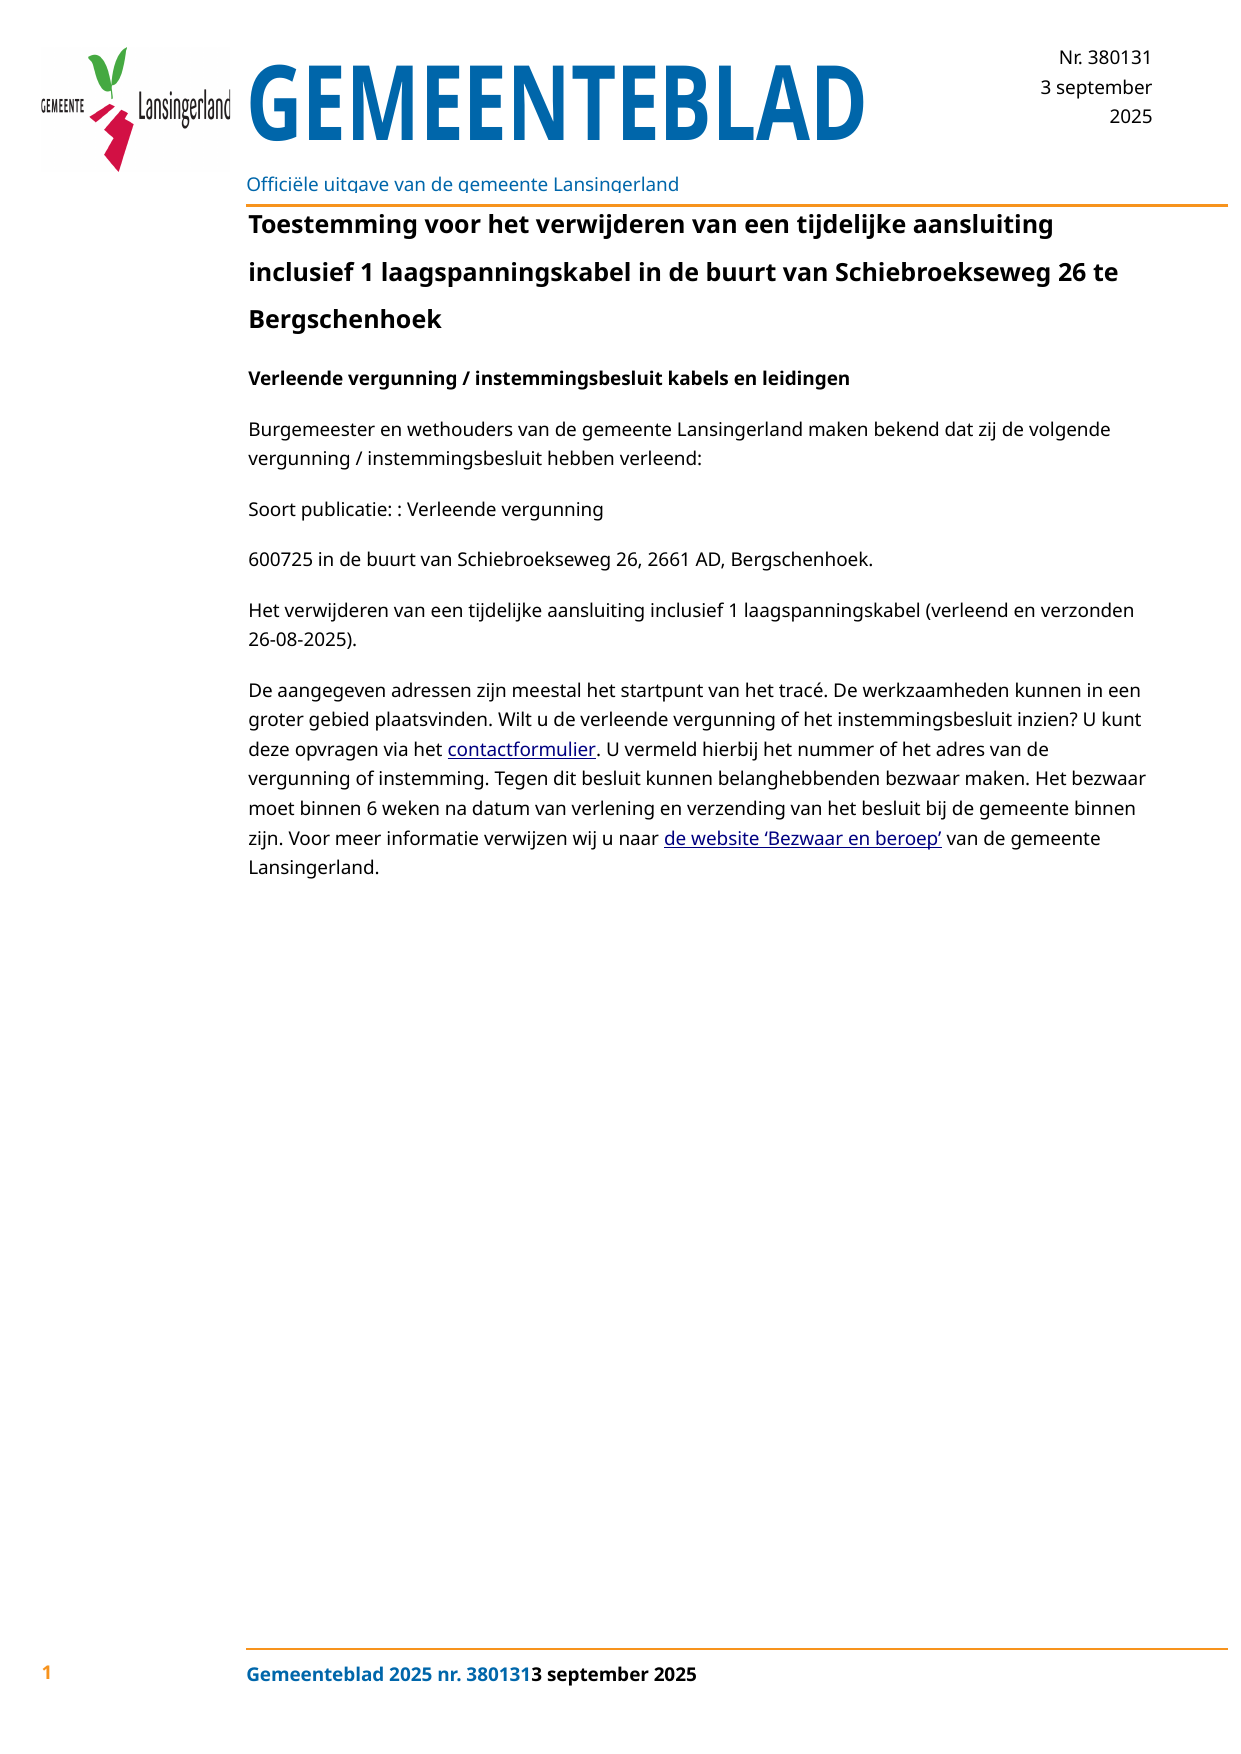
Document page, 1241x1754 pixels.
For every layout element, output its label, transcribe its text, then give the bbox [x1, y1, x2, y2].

text 600725 in de buurt van Schiebroekseweg 26, 2661 AD, Bergschenhoek. [248, 546, 1152, 572]
text Toestemming voor het verwijderen van een tijdelijke aansluiting inclusief 1 laagspanningskabel in de buurt van Schiebroekseweg 26 te Bergschenhoek [248, 207, 1152, 336]
text De aangegeven adressen zijn meestal het startpunt van het tracé. De werkzaamheden kunnen in een groter gebied plaatsvinden. Wilt u de verleende vergunning of het instemmingsbesluit inzien? U kunt deze opvragen via het contactformulier. U vermeld hierbij het nummer of het adres van de vergunning of instemming. Tegen dit besluit kunnen belanghebbenden bezwaar maken. Het bezwaar moet binnen 6 weken na datum van verlening en verzending van het besluit bij de gemeente binnen zijn. Voor meer informatie verwijzen wij u naar de website ‘Bezwaar en beroep’ van de gemeente Lansingerland. [248, 677, 1152, 880]
text Verleende vergunning / instemmingsbesluit kabels en leidingen [248, 366, 1152, 391]
text Soort publicatie: : Verleende vergunning [248, 496, 1152, 522]
text Het verwijderen van een tijdelijke aansluiting inclusief 1 laagspanningskabel (verleend en verzonden 26-08-2025). [248, 597, 1152, 652]
picture [41, 47, 231, 172]
text Burgemeester en wethouders van de gemeente Lansingerland maken bekend dat zij de volgende vergunning / instemmingsbesluit hebben verleend: [248, 416, 1152, 471]
